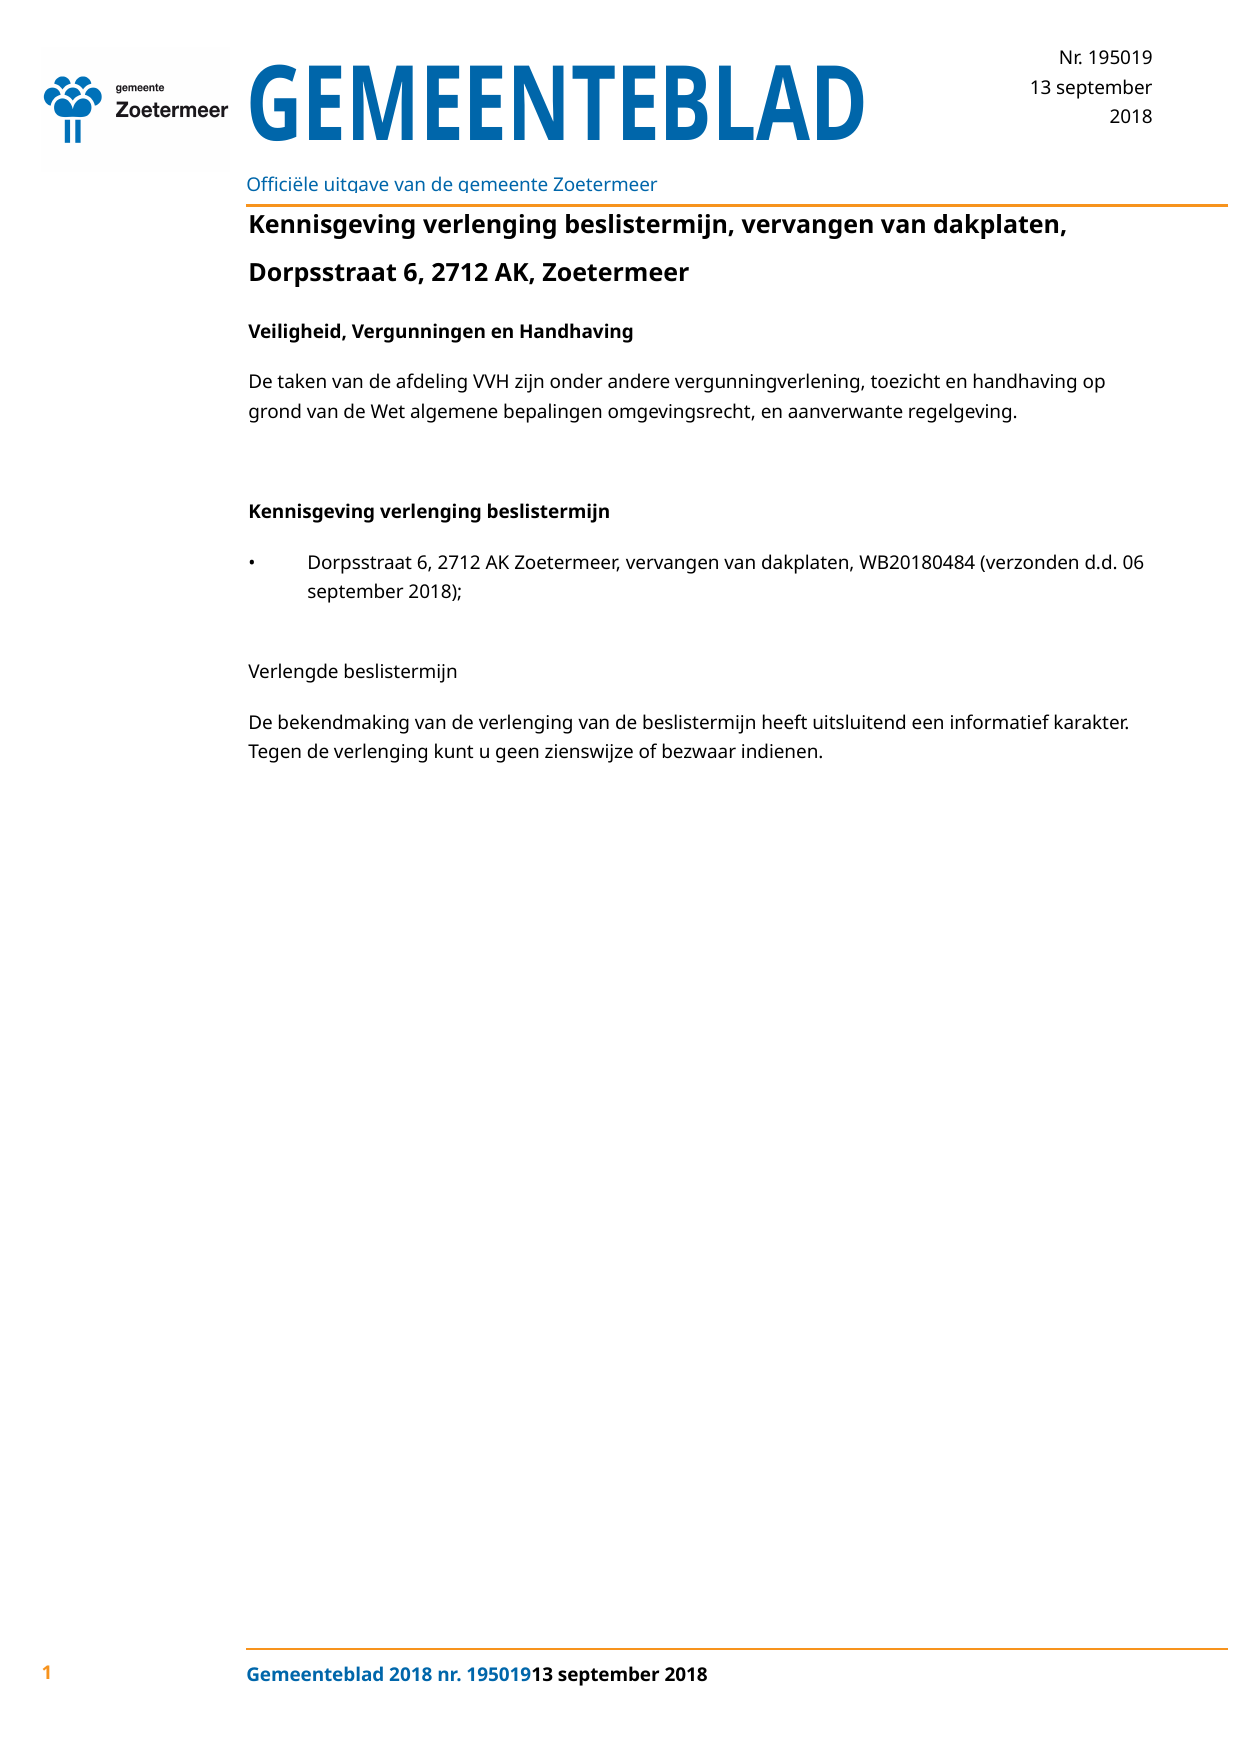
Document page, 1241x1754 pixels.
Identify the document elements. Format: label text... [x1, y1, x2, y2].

text De taken van de afdeling VVH zijn onder andere vergunningverlening, toezicht en handhaving op grond van de Wet algemene bepalingen omgevingsrecht, en aanverwante regelgeving. [248, 368, 1152, 424]
list Dorpsstraat 6, 2712 AK Zoetermeer, vervangen van dakplaten, WB20180484 (verzonden d.d. 06 september 2018); [248, 549, 1152, 604]
text Veiligheid, Vergunningen en Handhaving [248, 318, 1152, 344]
text Kennisgeving verlenging beslistermijn [248, 499, 1152, 524]
picture [41, 47, 231, 172]
text De bekendmaking van de verlenging van de beslistermijn heeft uitsluitend een informatief karakter. Tegen de verlenging kunt u geen zienswijze of bezwaar indienen. [248, 709, 1152, 764]
text Verlengde beslistermijn [248, 659, 1152, 684]
text Kennisgeving verlenging beslistermijn, vervangen van dakplaten, Dorpsstraat 6, 2712 AK, Zoetermeer [248, 207, 1152, 288]
